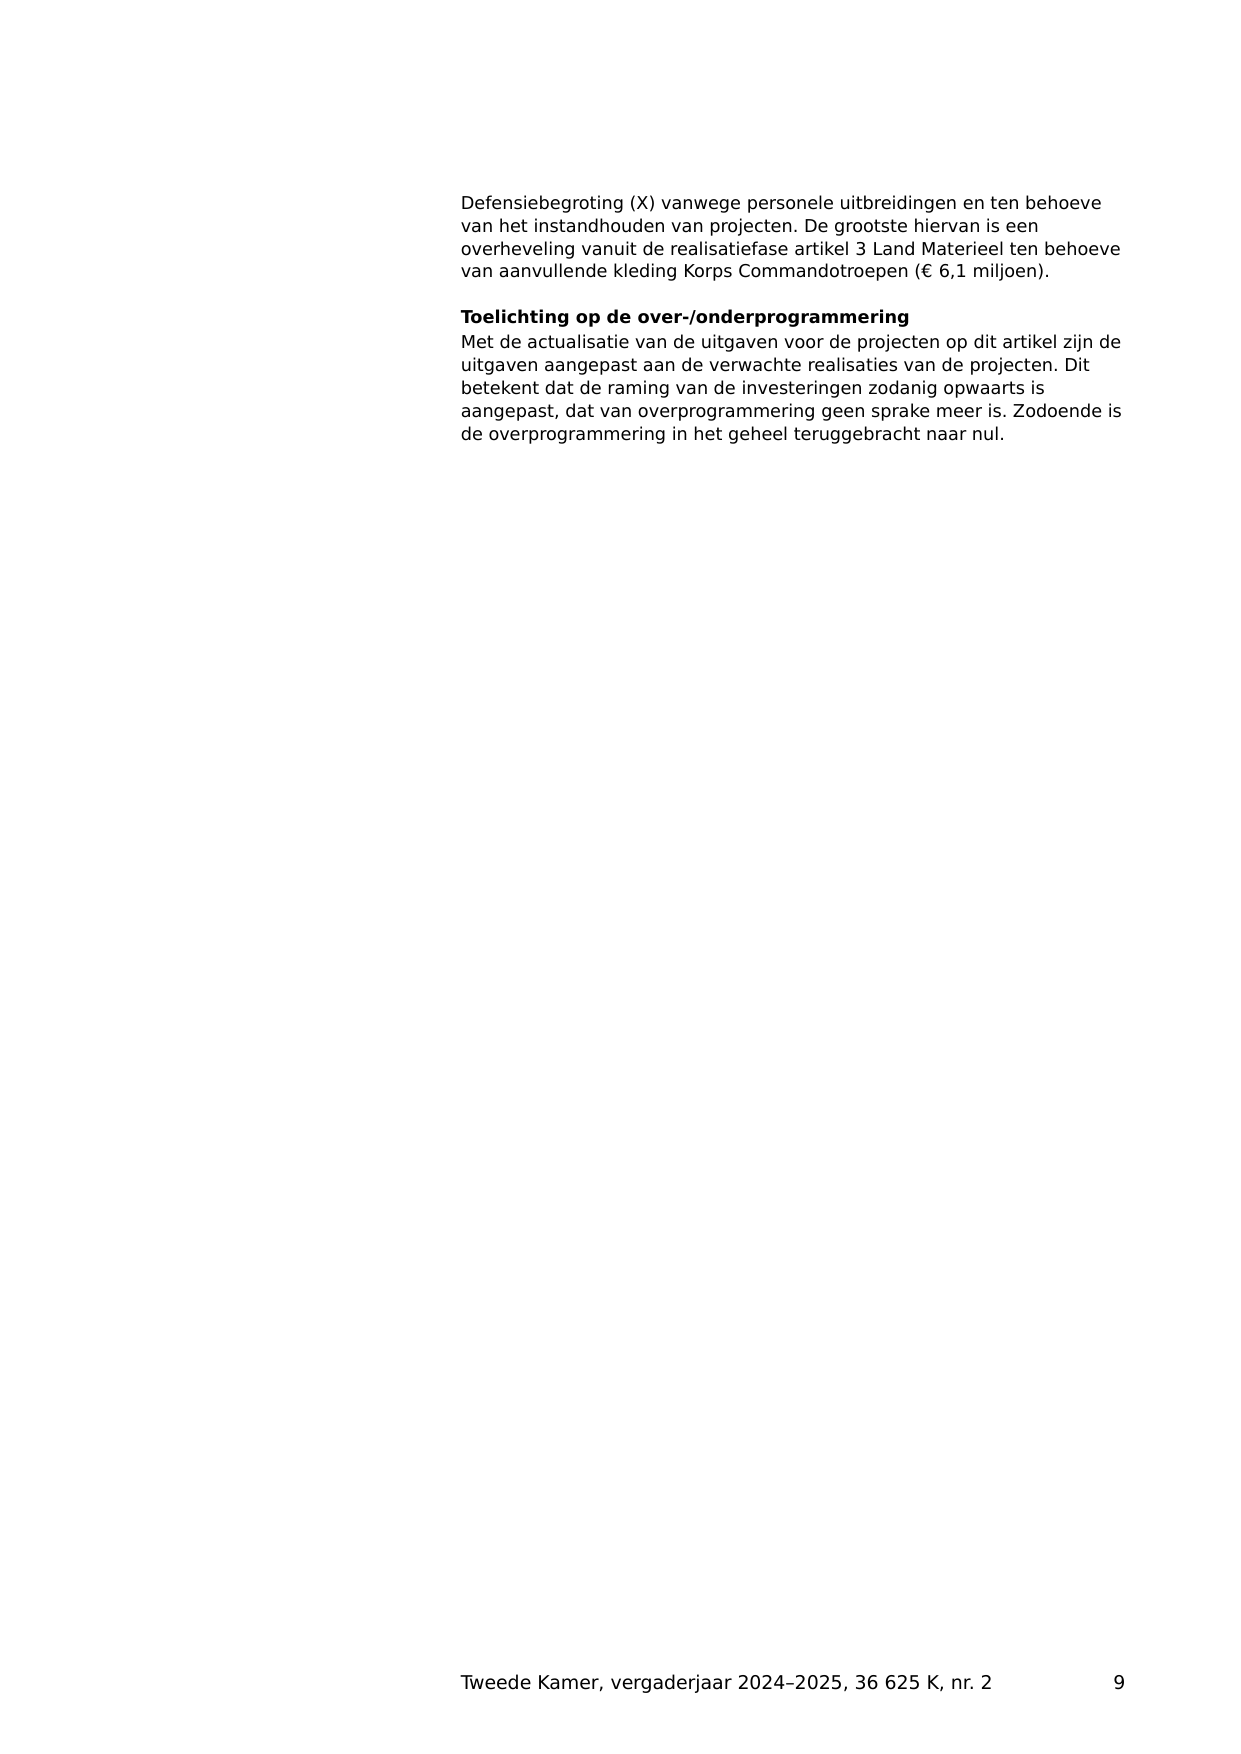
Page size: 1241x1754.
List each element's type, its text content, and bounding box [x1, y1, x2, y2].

text Toelichting op de over-/onderprogrammering [461, 305, 1125, 328]
text Defensiebegroting (X) vanwege personele uitbreidingen en ten behoeve van het instandhouden van projecten. De grootste hiervan is een overheveling vanuit de realisatiefase artikel 3 Land Materieel ten behoeve van aanvullende kleding Korps Commandotroepen (€ 6,1 miljoen). [461, 191, 1125, 282]
text Met de actualisatie van de uitgaven voor de projecten op dit artikel zijn de uitgaven aangepast aan de verwachte realisaties van de projecten. Dit betekent dat de raming van de investeringen zodanig opwaarts is aangepast, dat van overprogrammering geen sprake meer is. Zodoende is de overprogrammering in het geheel teruggebracht naar nul. [461, 330, 1125, 445]
